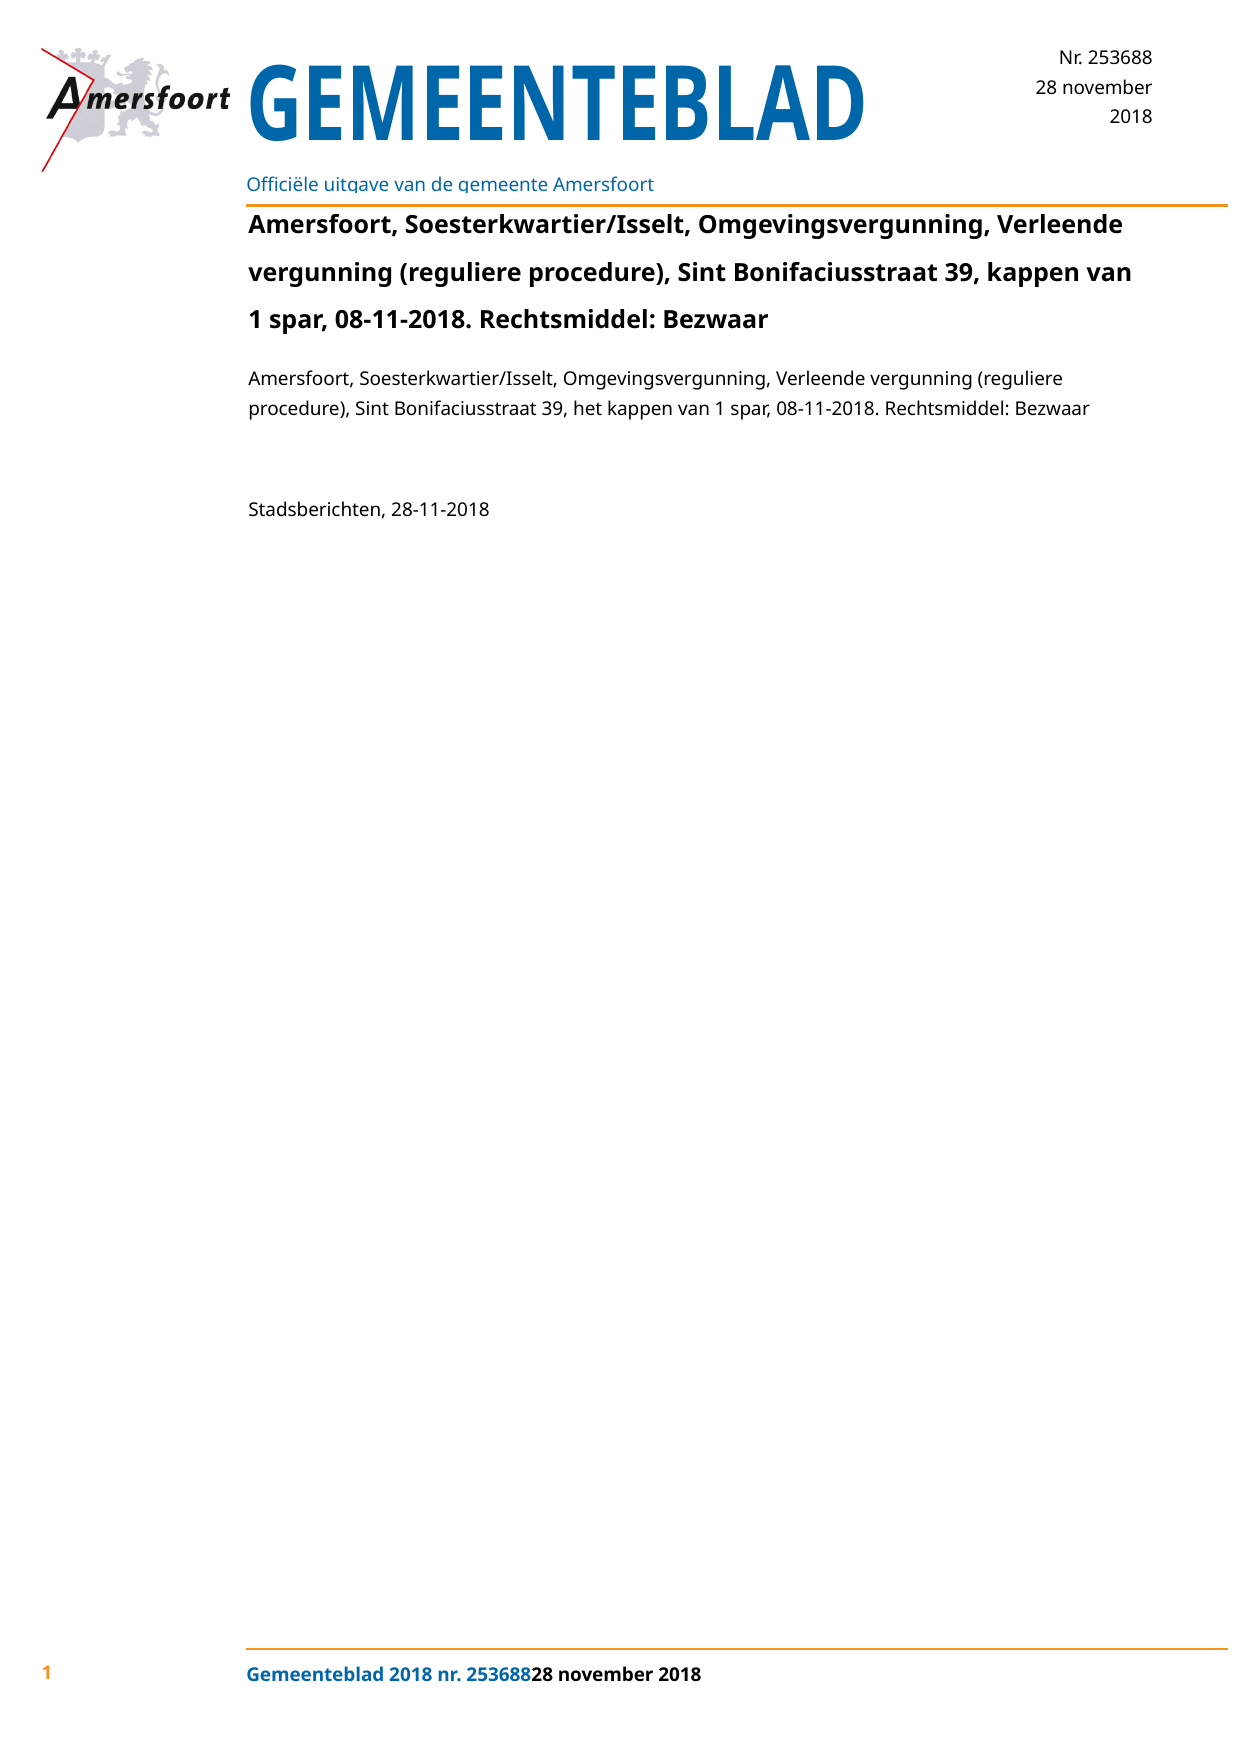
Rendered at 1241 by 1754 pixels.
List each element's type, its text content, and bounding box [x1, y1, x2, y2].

text Amersfoort, Soesterkwartier/Isselt, Omgevingsvergunning, Verleende vergunning (reguliere procedure), Sint Bonifaciusstraat 39, het kappen van 1 spar, 08-11-2018. Rechtsmiddel: Bezwaar [248, 366, 1152, 421]
text Stadsberichten, 28-11-2018 [248, 496, 1152, 522]
text Amersfoort, Soesterkwartier/Isselt, Omgevingsvergunning, Verleende vergunning (reguliere procedure), Sint Bonifaciusstraat 39, kappen van 1 spar, 08-11-2018. Rechtsmiddel: Bezwaar [248, 207, 1152, 336]
picture [41, 47, 231, 172]
